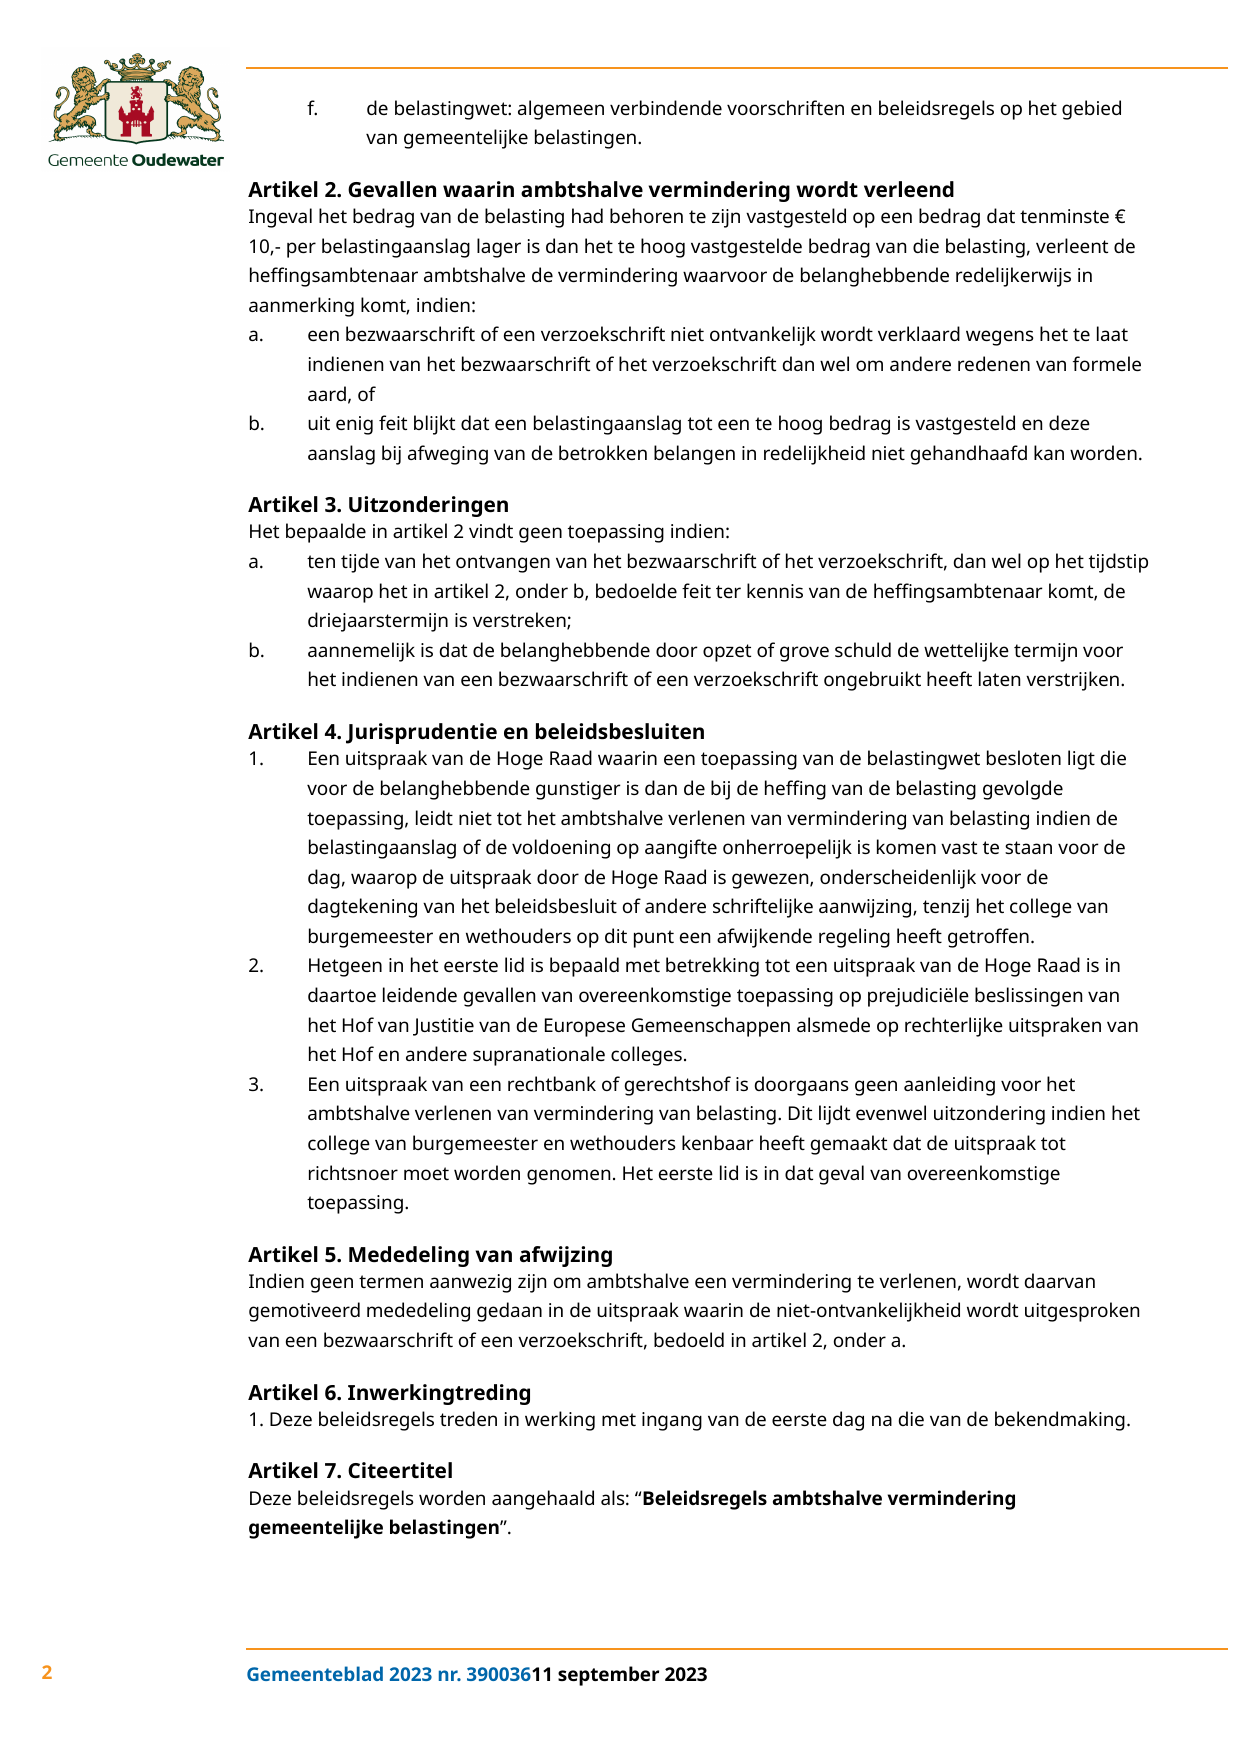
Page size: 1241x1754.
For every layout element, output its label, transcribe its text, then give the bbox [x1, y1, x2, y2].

text Indien geen termen aanwezig zijn om ambtshalve een vermindering te verlenen, wordt daarvan gemotiveerd mededeling gedaan in de uitspraak waarin de niet-ontvankelijkheid wordt uitgesproken van een bezwaarschrift of een verzoekschrift, bedoeld in artikel 2, onder a. [248, 1268, 1152, 1353]
list Een uitspraak van een rechtbank of gerechtshof is doorgaans geen aanleiding voor het ambtshalve verlenen van vermindering van belasting. Dit lijdt evenwel uitzondering indien het college van burgemeester en wethouders kenbaar heeft gemaakt dat de uitspraak tot richtsnoer moet worden genomen. Het eerste lid is in dat geval van overeenkomstige toepassing. [248, 1071, 1152, 1215]
text Artikel 6. Inwerkingtreding [248, 1378, 1152, 1406]
text Ingeval het bedrag van de belasting had behoren te zijn vastgesteld op een bedrag dat tenminste € 10,- per belastingaanslag lager is dan het te hoog vastgestelde bedrag van die belasting, verleent de heffingsambtenaar ambtshalve de vermindering waarvoor de belanghebbende redelijkerwijs in aanmerking komt, indien: [248, 203, 1152, 318]
text Artikel 4. Jurisprudentie en beleidsbesluiten [248, 717, 1152, 746]
text Het bepaalde in artikel 2 vindt geen toepassing indien: [248, 519, 1152, 544]
list Hetgeen in het eerste lid is bepaald met betrekking tot een uitspraak van de Hoge Raad is in daartoe leidende gevallen van overeenkomstige toepassing op prejudiciële beslissingen van het Hof van Justitie van de Europese Gemeenschappen alsmede op rechterlijke uitspraken van het Hof en andere supranationale colleges. [248, 953, 1152, 1067]
text 1. Deze beleidsregels treden in werking met ingang van de eerste dag na die van de bekendmaking. [248, 1406, 1152, 1432]
list uit enig feit blijkt dat een belastingaanslag tot een te hoog bedrag is vastgesteld en deze aanslag bij afweging van de betrokken belangen in redelijkheid niet gehandhaafd kan worden. [248, 410, 1152, 466]
text Artikel 3. Uitzonderingen [248, 490, 1152, 519]
text Deze beleidsregels worden aangehaald als: “Beleidsregels ambtshalve vermindering gemeentelijke belastingen”. [248, 1485, 1152, 1540]
text Artikel 2. Gevallen waarin ambtshalve vermindering wordt verleend [248, 175, 1152, 203]
text Artikel 7. Citeertitel [248, 1457, 1152, 1485]
list aannemelijk is dat de belanghebbende door opzet of grove schuld de wettelijke termijn voor het indienen van een bezwaarschrift of een verzoekschrift ongebruikt heeft laten verstrijken. [248, 637, 1152, 692]
list Een uitspraak van de Hoge Raad waarin een toepassing van de belastingwet besloten ligt die voor de belanghebbende gunstiger is dan de bij de heffing van de belasting gevolgde toepassing, leidt niet tot het ambtshalve verlenen van vermindering van belasting indien de belastingaanslag of de voldoening op aangifte onherroepelijk is komen vast te staan voor de dag, waarop de uitspraak door de Hoge Raad is gewezen, onderscheidenlijk voor de dagtekening van het beleidsbesluit of andere schriftelijke aanwijzing, tenzij het college van burgemeester en wethouders op dit punt een afwijkende regeling heeft getroffen. [248, 746, 1152, 949]
text Artikel 5. Mededeling van afwijzing [248, 1240, 1152, 1268]
list de belastingwet: algemeen verbindende voorschriften en beleidsregels op het gebied van gemeentelijke belastingen. [307, 95, 1152, 150]
list een bezwaarschrift of een verzoekschrift niet ontvankelijk wordt verklaard wegens het te laat indienen van het bezwaarschrift of het verzoekschrift dan wel om andere redenen van formele aard, of [248, 322, 1152, 406]
list ten tijde van het ontvangen van het bezwaarschrift of het verzoekschrift, dan wel op het tijdstip waarop het in artikel 2, onder b, bedoelde feit ter kennis van de heffingsambtenaar komt, de driejaarstermijn is verstreken; [248, 548, 1152, 633]
picture [41, 47, 231, 172]
